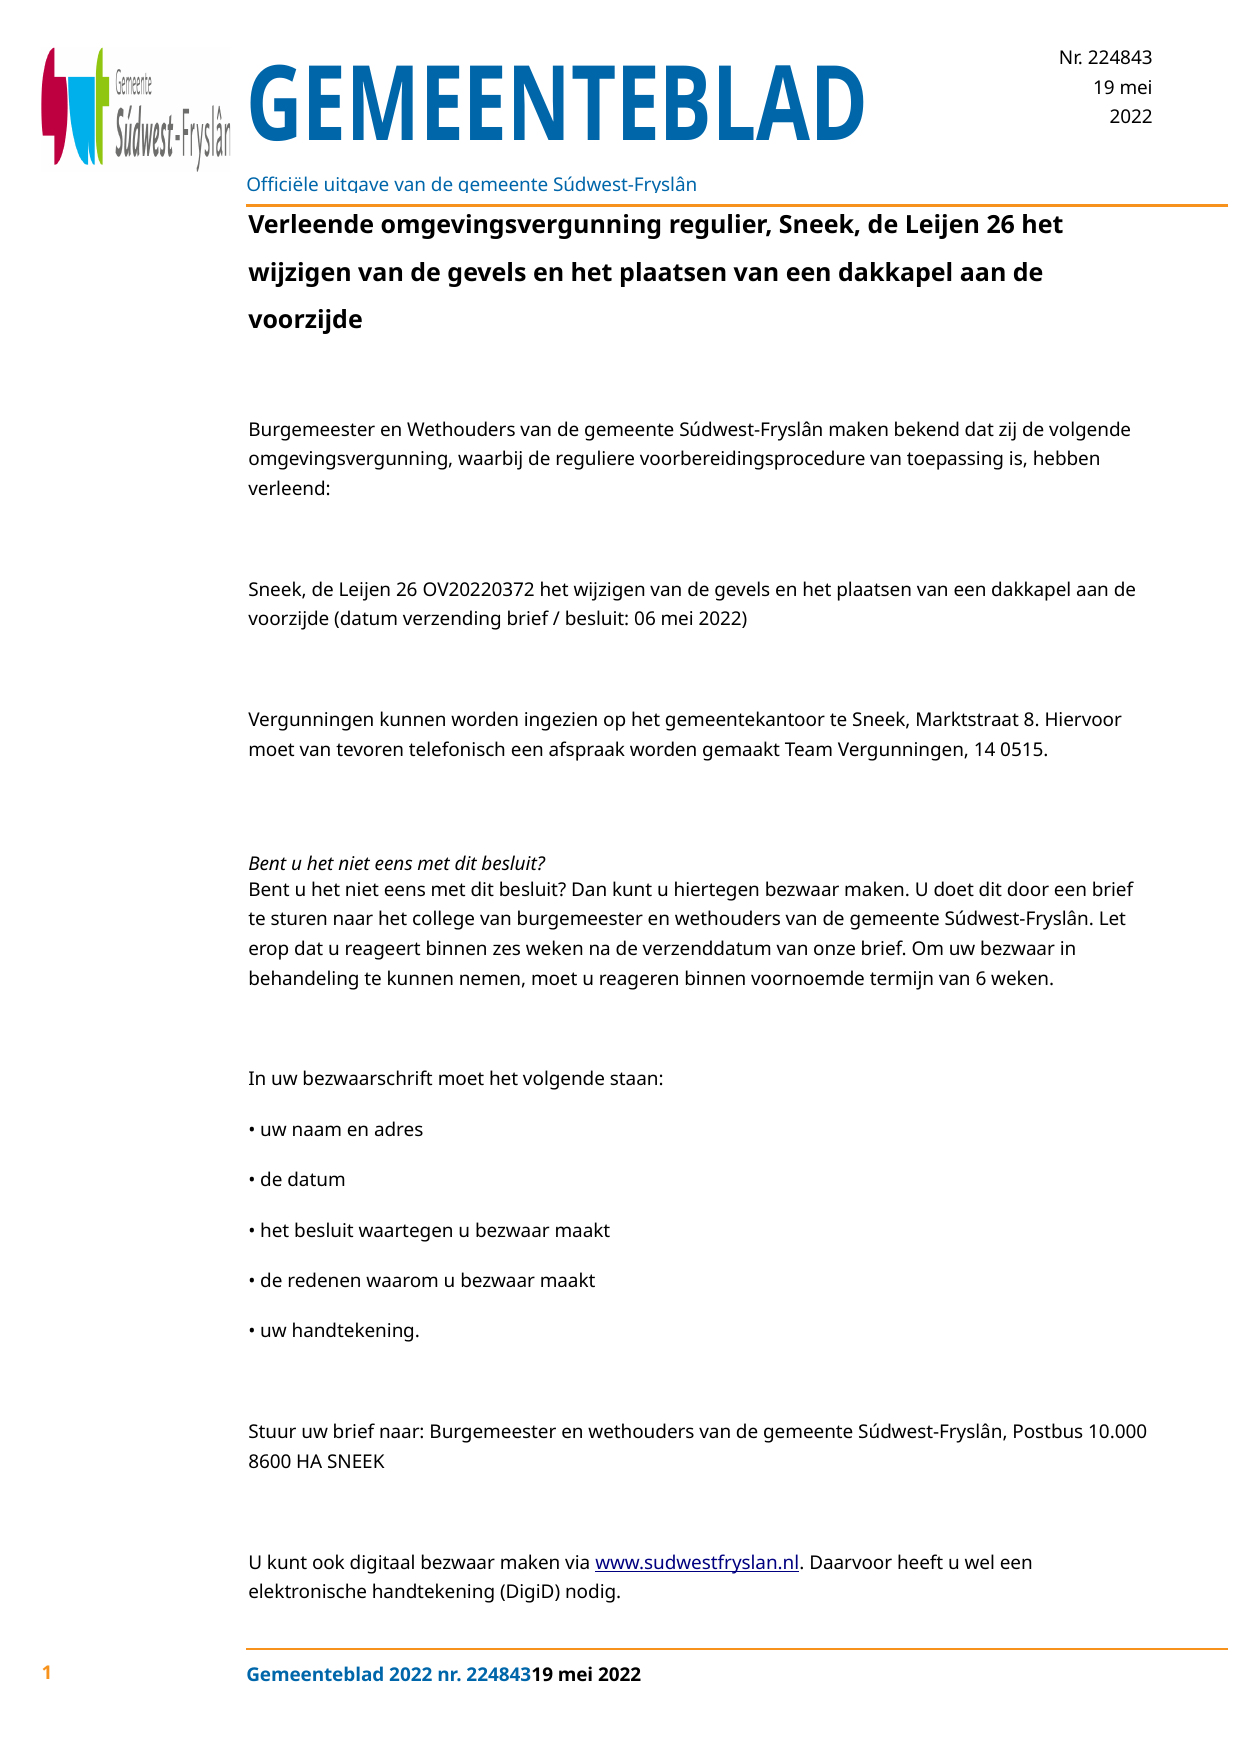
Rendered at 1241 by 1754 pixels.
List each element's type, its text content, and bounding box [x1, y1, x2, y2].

text U kunt ook digitaal bezwaar maken via www.sudwestfryslan.nl. Daarvoor heeft u wel een elektronische handtekening (DigiD) nodig. [248, 1549, 1152, 1604]
text Verleende omgevingsvergunning regulier, Sneek, de Leijen 26 het wijzigen van de gevels en het plaatsen van een dakkapel aan de voorzijde [248, 207, 1152, 336]
text • de redenen waarom u bezwaar maakt [248, 1267, 1152, 1293]
text Vergunningen kunnen worden ingezien op het gemeentekantoor te Sneek, Marktstraat 8. Hiervoor moet van tevoren telefonisch een afspraak worden gemaakt Team Vergunningen, 14 0515. [248, 706, 1152, 762]
text Bent u het niet eens met dit besluit? Dan kunt u hiertegen bezwaar maken. U doet dit door een brief te sturen naar het college van burgemeester en wethouders van de gemeente Súdwest-Fryslân. Let erop dat u reageert binnen zes weken na de verzenddatum van onze brief. Om uw bezwaar in behandeling te kunnen nemen, moet u reageren binnen voornoemde termijn van 6 weken. [248, 876, 1152, 991]
text • uw naam en adres [248, 1116, 1152, 1142]
text In uw bezwaarschrift moet het volgende staan: [248, 1066, 1152, 1091]
text Burgemeester en Wethouders van de gemeente Súdwest-Fryslân maken bekend dat zij de volgende omgevingsvergunning, waarbij de reguliere voorbereidingsprocedure van toepassing is, hebben verleend: [248, 416, 1152, 501]
text Sneek, de Leijen 26 OV20220372 het wijzigen van de gevels en het plaatsen van een dakkapel aan de voorzijde (datum verzending brief / besluit: 06 mei 2022) [248, 576, 1152, 631]
picture [41, 47, 231, 172]
text Bent u het niet eens met dit besluit? [248, 850, 1152, 876]
text • uw handtekening. [248, 1318, 1152, 1343]
text Stuur uw brief naar: Burgemeester en wethouders van de gemeente Súdwest-Fryslân, Postbus 10.000 8600 HA SNEEK [248, 1418, 1152, 1474]
text • het besluit waartegen u bezwaar maakt [248, 1217, 1152, 1243]
text • de datum [248, 1166, 1152, 1192]
